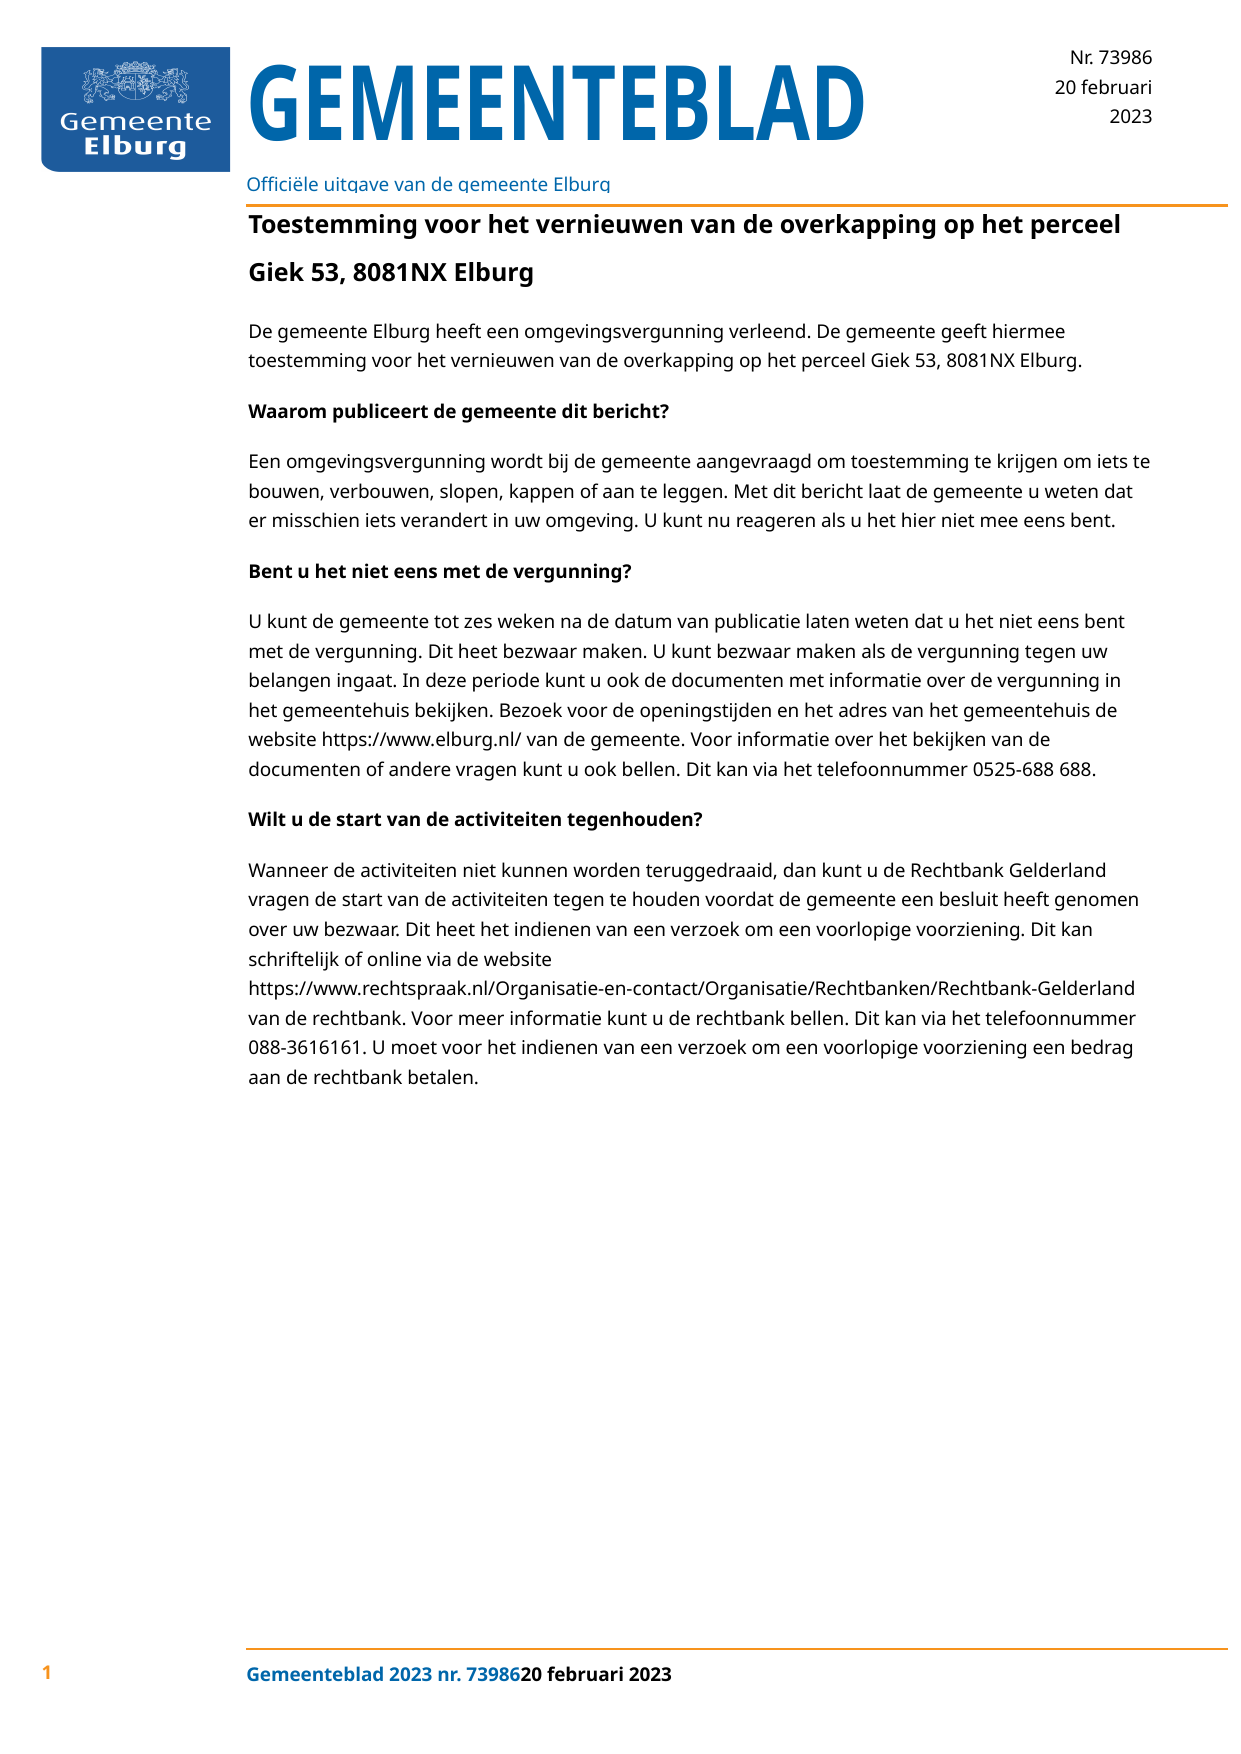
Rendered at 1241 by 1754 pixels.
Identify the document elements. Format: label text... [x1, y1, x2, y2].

text Wilt u de start van de activiteiten tegenhouden? [248, 807, 1152, 832]
picture [41, 47, 231, 172]
text U kunt de gemeente tot zes weken na de datum van publicatie laten weten dat u het niet eens bent met de vergunning. Dit heet bezwaar maken. U kunt bezwaar maken als de vergunning tegen uw belangen ingaat. In deze periode kunt u ook de documenten met informatie over de vergunning in het gemeentehuis bekijken. Bezoek voor de openingstijden en het adres van het gemeentehuis de website https://www.elburg.nl/ van de gemeente. Voor informatie over het bekijken van de documenten of andere vragen kunt u ook bellen. Dit kan via het telefoonnummer 0525-688 688. [248, 608, 1152, 782]
text De gemeente Elburg heeft een omgevingsvergunning verleend. De gemeente geeft hiermee toestemming voor het vernieuwen van de overkapping op het perceel Giek 53, 8081NX Elburg. [248, 318, 1152, 373]
text Bent u het niet eens met de vergunning? [248, 558, 1152, 584]
text Waarom publiceert de gemeente dit bericht? [248, 398, 1152, 424]
text Een omgevingsvergunning wordt bij de gemeente aangevraagd om toestemming te krijgen om iets te bouwen, verbouwen, slopen, kappen of aan te leggen. Met dit bericht laat de gemeente u weten dat er misschien iets verandert in uw omgeving. U kunt nu reageren als u het hier niet mee eens bent. [248, 448, 1152, 533]
text Wanneer de activiteiten niet kunnen worden teruggedraaid, dan kunt u de Rechtbank Gelderland vragen de start van de activiteiten tegen te houden voordat de gemeente een besluit heeft genomen over uw bezwaar. Dit heet het indienen van een verzoek om een voorlopige voorziening. Dit kan schriftelijk of online via de website https://www.rechtspraak.nl/Organisatie-en-contact/Organisatie/Rechtbanken/Rechtbank-Gelderland van de rechtbank. Voor meer informatie kunt u de rechtbank bellen. Dit kan via het telefoonnummer 088-3616161. U moet voor het indienen van een verzoek om een voorlopige voorziening een bedrag aan de rechtbank betalen. [248, 857, 1152, 1090]
text Toestemming voor het vernieuwen van de overkapping op het perceel Giek 53, 8081NX Elburg [248, 207, 1152, 288]
